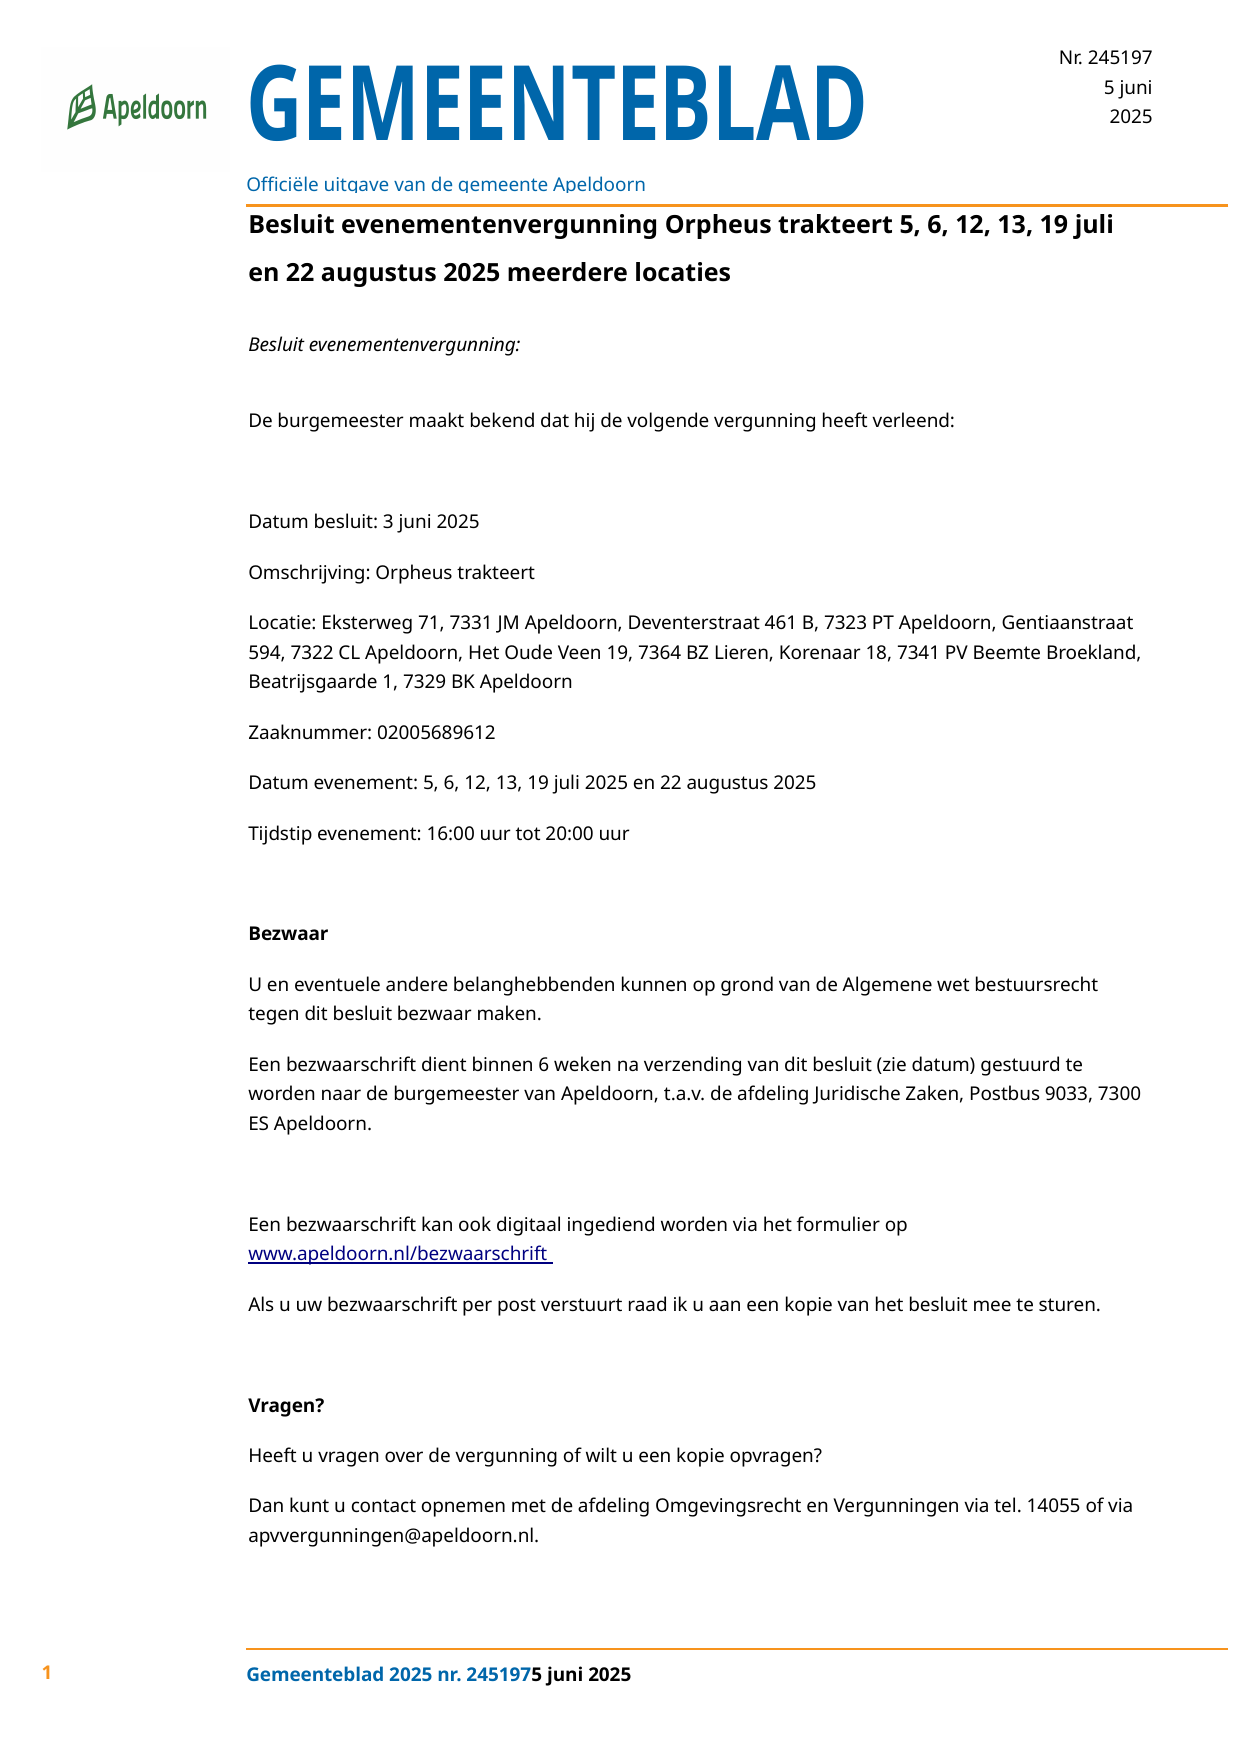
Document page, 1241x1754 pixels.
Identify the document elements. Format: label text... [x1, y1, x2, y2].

text Vragen? [248, 1392, 1152, 1417]
text Een bezwaarschrift kan ook digitaal ingediend worden via het formulier op www.apeldoorn.nl/bezwaarschrift [248, 1211, 1152, 1266]
text Besluit evenementenvergunning Orpheus trakteert 5, 6, 12, 13, 19 juli en 22 augustus 2025 meerdere locaties [248, 207, 1152, 288]
text Datum besluit: 3 juni 2025 [248, 508, 1152, 534]
text Als u uw bezwaarschrift per post verstuurt raad ik u aan een kopie van het besluit mee te sturen. [248, 1291, 1152, 1317]
text Heeft u vragen over de vergunning of wilt u een kopie opvragen? [248, 1442, 1152, 1468]
text Dan kunt u contact opnemen met de afdeling Omgevingsrecht en Vergunningen via tel. 14055 of via apvvergunningen@apeldoorn.nl. [248, 1493, 1152, 1548]
picture [41, 47, 231, 172]
text Bezwaar [248, 921, 1152, 946]
text Zaaknummer: 02005689612 [248, 719, 1152, 744]
text Tijdstip evenement: 16:00 uur tot 20:00 uur [248, 820, 1152, 845]
text Een bezwaarschrift dient binnen 6 weken na verzending van dit besluit (zie datum) gestuurd te worden naar de burgemeester van Apeldoorn, t.a.v. de afdeling Juridische Zaken, Postbus 9033, 7300 ES Apeldoorn. [248, 1051, 1152, 1136]
text Omschrijving: Orpheus trakteert [248, 559, 1152, 584]
text Besluit evenementenvergunning: [248, 331, 1152, 357]
text Datum evenement: 5, 6, 12, 13, 19 juli 2025 en 22 augustus 2025 [248, 769, 1152, 795]
text U en eventuele andere belanghebbenden kunnen op grond van de Algemene wet bestuursrecht tegen dit besluit bezwaar maken. [248, 971, 1152, 1026]
text Locatie: Eksterweg 71, 7331 JM Apeldoorn, Deventerstraat 461 B, 7323 PT Apeldoorn, Gentiaanstraat 594, 7322 CL Apeldoorn, Het Oude Veen 19, 7364 BZ Lieren, Korenaar 18, 7341 PV Beemte Broekland, Beatrijsgaarde 1, 7329 BK Apeldoorn [248, 609, 1152, 694]
text De burgemeester maakt bekend dat hij de volgende vergunning heeft verleend: [248, 408, 1152, 433]
